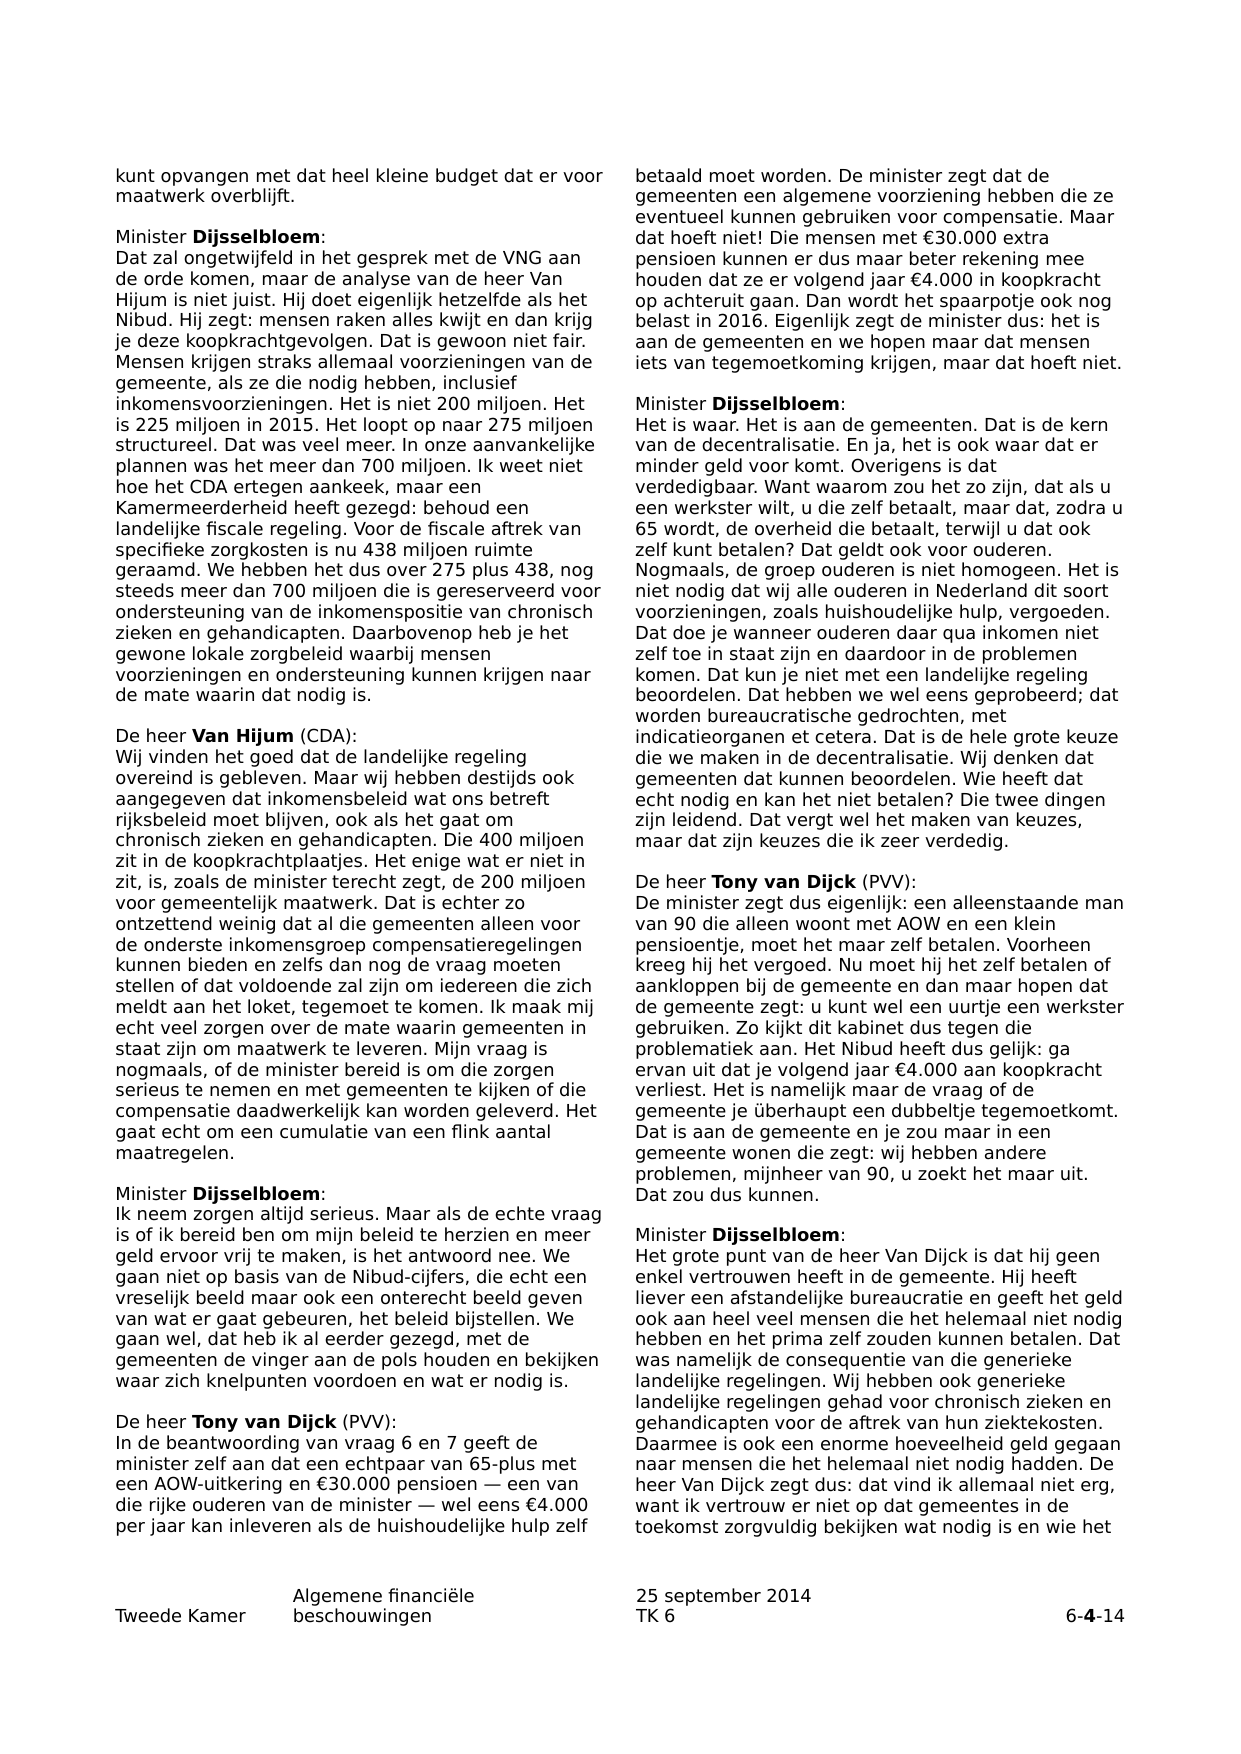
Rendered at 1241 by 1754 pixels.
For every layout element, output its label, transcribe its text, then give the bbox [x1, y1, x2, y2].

text Het grote punt van de heer Van Dijck is dat hij geen enkel vertrouwen heeft in de gemeente. Hij heeft liever een afstandelijke bureaucratie en geeft het geld ook aan heel veel mensen die het helemaal niet nodig hebben en het prima zelf zouden kunnen betalen. Dat was namelijk de consequentie van die generieke landelijke regelingen. Wij hebben ook generieke landelijke regelingen gehad voor chronisch zieken en gehandicapten voor de aftrek van hun ziektekosten. Daarmee is ook een enorme hoeveelheid geld gegaan naar mensen die het helemaal niet nodig hadden. De heer Van Dijck zegt dus: dat vind ik allemaal niet erg, want ik vertrouw er niet op dat gemeentes in de toekomst zorgvuldig bekijken wat nodig is en wie het [635, 1246, 1125, 1537]
text kunt opvangen met dat heel kleine budget dat er voor maatwerk overblijft. [115, 165, 605, 207]
text In de beantwoording van vraag 6 en 7 geeft de minister zelf aan dat een echtpaar van 65-plus met een AOW-uitkering en €30.000 pensioen — een van die rijke ouderen van de minister — wel eens €4.000 per jaar kan inleveren als de huishoudelijke hulp zelf [115, 1432, 605, 1537]
text Dat zal ongetwijfeld in het gesprek met de VNG aan de orde komen, maar de analyse van de heer Van Hijum is niet juist. Hij doet eigenlijk hetzelfde als het Nibud. Hij zegt: mensen raken alles kwijt en dan krijg je deze koopkrachtgevolgen. Dat is gewoon niet fair. Mensen krijgen straks allemaal voorzieningen van de gemeente, als ze die nodig hebben, inclusief inkomensvoorzieningen. Het is niet 200 miljoen. Het is 225 miljoen in 2015. Het loopt op naar 275 miljoen structureel. Dat was veel meer. In onze aanvankelijke plannen was het meer dan 700 miljoen. Ik weet niet hoe het CDA ertegen aankeek, maar een Kamermeerderheid heeft gezegd: behoud een landelijke fiscale regeling. Voor de fiscale aftrek van specifieke zorgkosten is nu 438 miljoen ruimte geraamd. We hebben het dus over 275 plus 438, nog steeds meer dan 700 miljoen die is gereserveerd voor ondersteuning van de inkomenspositie van chronisch zieken en gehandicapten. Daarbovenop heb je het gewone lokale zorgbeleid waarbij mensen voorzieningen en ondersteuning kunnen krijgen naar de mate waarin dat nodig is. [115, 248, 605, 706]
text Ik neem zorgen altijd serieus. Maar als de echte vraag is of ik bereid ben om mijn beleid te herzien en meer geld ervoor vrij te maken, is het antwoord nee. We gaan niet op basis van de Nibud-cijfers, die echt een vreselijk beeld maar ook een onterecht beeld geven van wat er gaat gebeuren, het beleid bijstellen. We gaan wel, dat heb ik al eerder gezegd, met de gemeenten de vinger aan de pols houden en bekijken waar zich knelpunten voordoen en wat er nodig is. [115, 1204, 605, 1392]
text Het is waar. Het is aan de gemeenten. Dat is de kern van de decentralisatie. En ja, het is ook waar dat er minder geld voor komt. Overigens is dat verdedigbaar. Want waarom zou het zo zijn, dat als u een werkster wilt, u die zelf betaalt, maar dat, zodra u 65 wordt, de overheid die betaalt, terwijl u dat ook zelf kunt betalen? Dat geldt ook voor ouderen. Nogmaals, de groep ouderen is niet homogeen. Het is niet nodig dat wij alle ouderen in Nederland dit soort voorzieningen, zoals huishoudelijke hulp, vergoeden. Dat doe je wanneer ouderen daar qua inkomen niet zelf toe in staat zijn en daardoor in de problemen komen. Dat kun je niet met een landelijke regeling beoordelen. Dat hebben we wel eens geprobeerd; dat worden bureaucratische gedrochten, met indicatieorganen et cetera. Dat is de hele grote keuze die we maken in de decentralisatie. Wij denken dat gemeenten dat kunnen beoordelen. Wie heeft dat echt nodig en kan het niet betalen? Die twee dingen zijn leidend. Dat vergt wel het maken van keuzes, maar dat zijn keuzes die ik zeer verdedig. [635, 414, 1125, 852]
text De minister zegt dus eigenlijk: een alleenstaande man van 90 die alleen woont met AOW en een klein pensioentje, moet het maar zelf betalen. Voorheen kreeg hij het vergoed. Nu moet hij het zelf betalen of aankloppen bij de gemeente en dan maar hopen dat de gemeente zegt: u kunt wel een uurtje een werkster gebruiken. Zo kijkt dit kabinet dus tegen die problematiek aan. Het Nibud heeft dus gelijk: ga ervan uit dat je volgend jaar €4.000 aan koopkracht verliest. Het is namelijk maar de vraag of de gemeente je überhaupt een dubbeltje tegemoetkomt. Dat is aan de gemeente en je zou maar in een gemeente wonen die zegt: wij hebben andere problemen, mijnheer van 90, u zoekt het maar uit. Dat zou dus kunnen. [635, 893, 1125, 1205]
text De heer Tony van Dijck (PVV): [115, 1412, 605, 1432]
text Wij vinden het goed dat de landelijke regeling overeind is gebleven. Maar wij hebben destijds ook aangegeven dat inkomensbeleid wat ons betreft rijksbeleid moet blijven, ook als het gaat om chronisch zieken en gehandicapten. Die 400 miljoen zit in de koopkrachtplaatjes. Het enige wat er niet in zit, is, zoals de minister terecht zegt, de 200 miljoen voor gemeentelijk maatwerk. Dat is echter zo ontzettend weinig dat al die gemeenten alleen voor de onderste inkomensgroep compensatieregelingen kunnen bieden en zelfs dan nog de vraag moeten stellen of dat voldoende zal zijn om iedereen die zich meldt aan het loket, tegemoet te komen. Ik maak mij echt veel zorgen over de mate waarin gemeenten in staat zijn om maatwerk te leveren. Mijn vraag is nogmaals, of de minister bereid is om die zorgen serieus te nemen en met gemeenten te kijken of die compensatie daadwerkelijk kan worden geleverd. Het gaat echt om een cumulatie van een flink aantal maatregelen. [115, 747, 605, 1163]
text Minister Dijsselbloem: [635, 394, 1125, 414]
text betaald moet worden. De minister zegt dat de gemeenten een algemene voorziening hebben die ze eventueel kunnen gebruiken voor compensatie. Maar dat hoeft niet! Die mensen met €30.000 extra pensioen kunnen er dus maar beter rekening mee houden dat ze er volgend jaar €4.000 in koopkracht op achteruit gaan. Dan wordt het spaarpotje ook nog belast in 2016. Eigenlijk zegt de minister dus: het is aan de gemeenten en we hopen maar dat mensen iets van tegemoetkoming krijgen, maar dat hoeft niet. [635, 165, 1125, 374]
text De heer Van Hijum (CDA): [115, 726, 605, 747]
text Minister Dijsselbloem: [115, 227, 605, 248]
text De heer Tony van Dijck (PVV): [635, 872, 1125, 893]
text Minister Dijsselbloem: [115, 1183, 605, 1204]
text Minister Dijsselbloem: [635, 1225, 1125, 1246]
